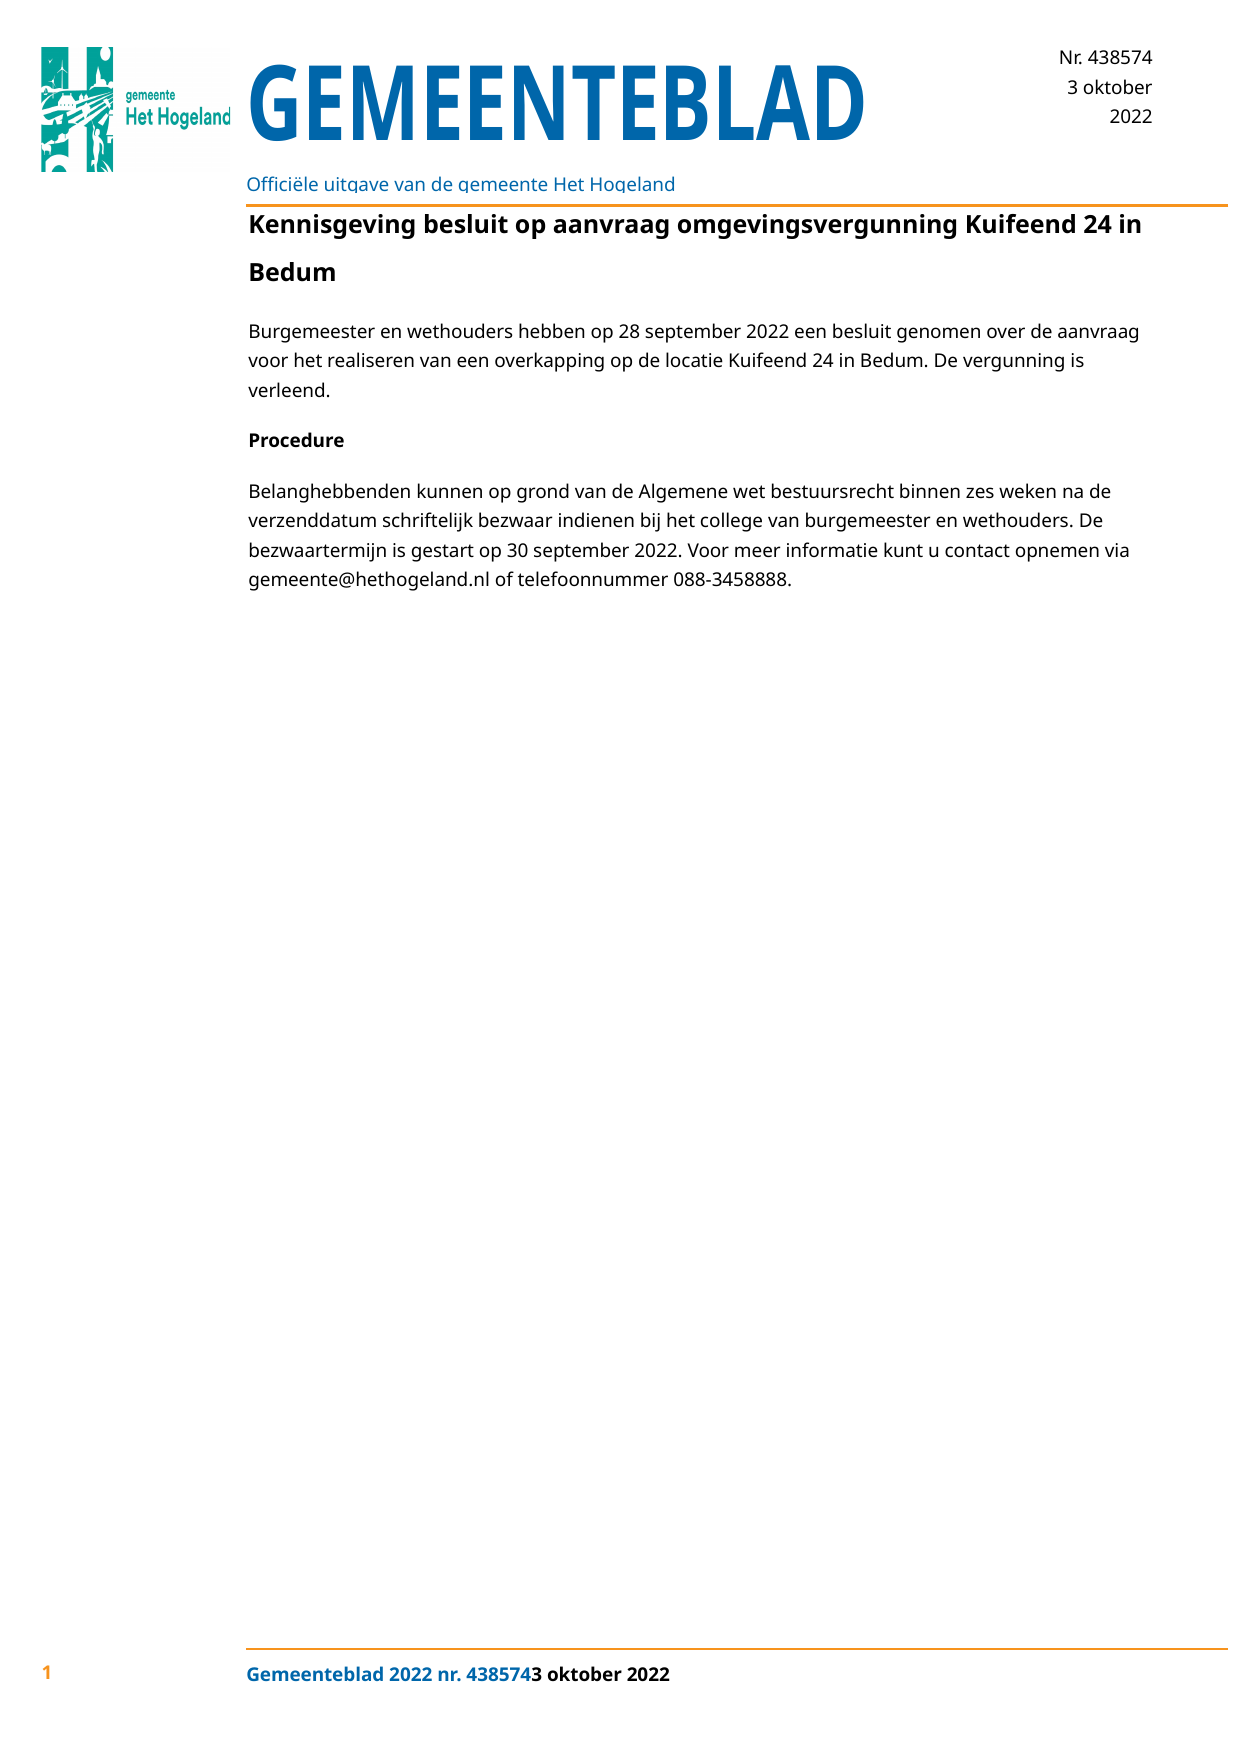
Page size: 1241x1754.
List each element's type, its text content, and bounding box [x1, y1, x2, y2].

text Burgemeester en wethouders hebben op 28 september 2022 een besluit genomen over de aanvraag voor het realiseren van een overkapping op de locatie Kuifeend 24 in Bedum. De vergunning is verleend. [248, 318, 1152, 403]
text Procedure [248, 427, 1152, 453]
picture [41, 47, 231, 172]
text Kennisgeving besluit op aanvraag omgevingsvergunning Kuifeend 24 in Bedum [248, 207, 1152, 288]
text Belanghebbenden kunnen op grond van de Algemene wet bestuursrecht binnen zes weken na de verzenddatum schriftelijk bezwaar indienen bij het college van burgemeester en wethouders. De bezwaartermijn is gestart op 30 september 2022. Voor meer informatie kunt u contact opnemen via gemeente@hethogeland.nl of telefoonnummer 088-3458888. [248, 478, 1152, 592]
